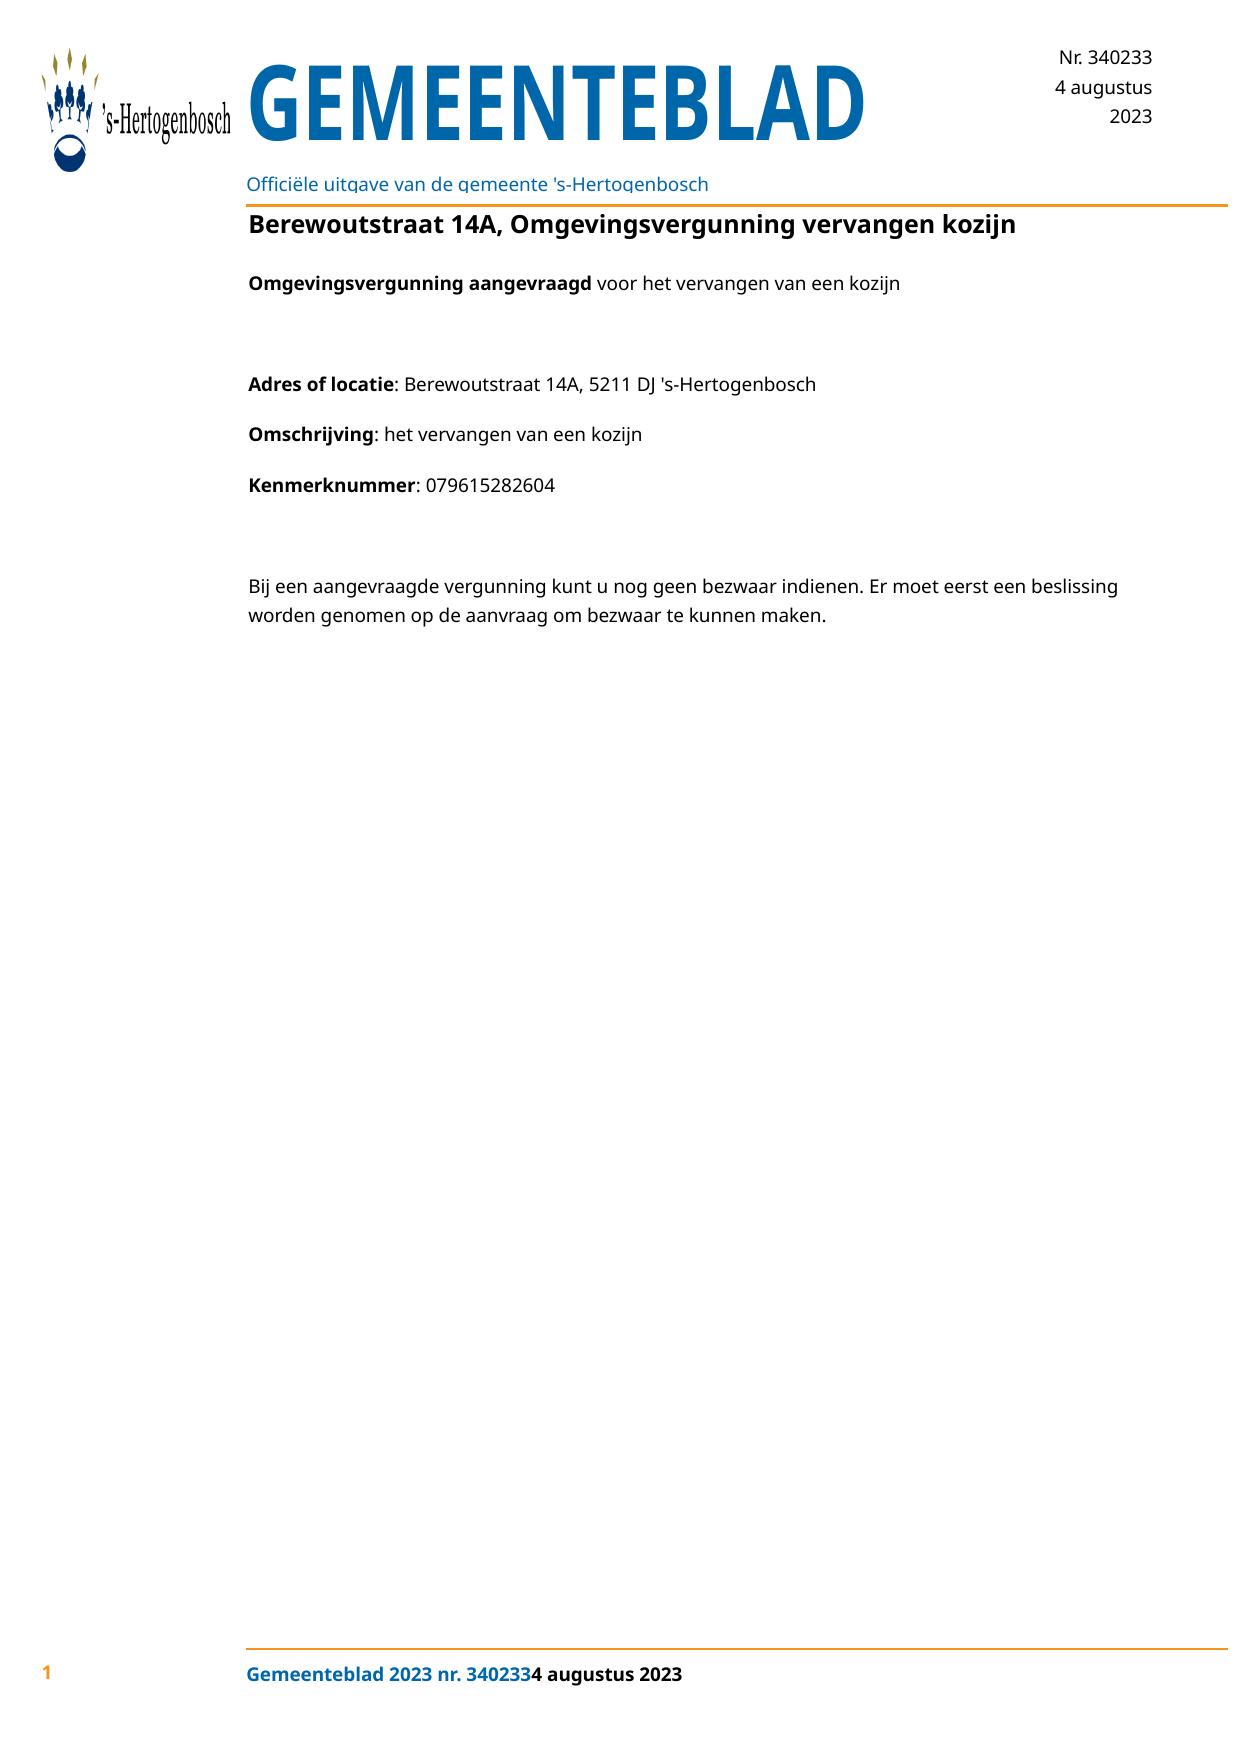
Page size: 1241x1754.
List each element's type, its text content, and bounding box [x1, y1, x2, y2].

text Adres of locatie: Berewoutstraat 14A, 5211 DJ 's-Hertogenbosch [248, 371, 1152, 397]
picture [41, 47, 231, 172]
text Omgevingsvergunning aangevraagd voor het vervangen van een kozijn [248, 270, 1152, 296]
text Bij een aangevraagde vergunning kunt u nog geen bezwaar indienen. Er moet eerst een beslissing worden genomen op de aanvraag om bezwaar te kunnen maken. [248, 573, 1152, 628]
text Kenmerknummer: 079615282604 [248, 472, 1152, 498]
text Berewoutstraat 14A, Omgevingsvergunning vervangen kozijn [248, 207, 1152, 241]
text Omschrijving: het vervangen van een kozijn [248, 422, 1152, 447]
